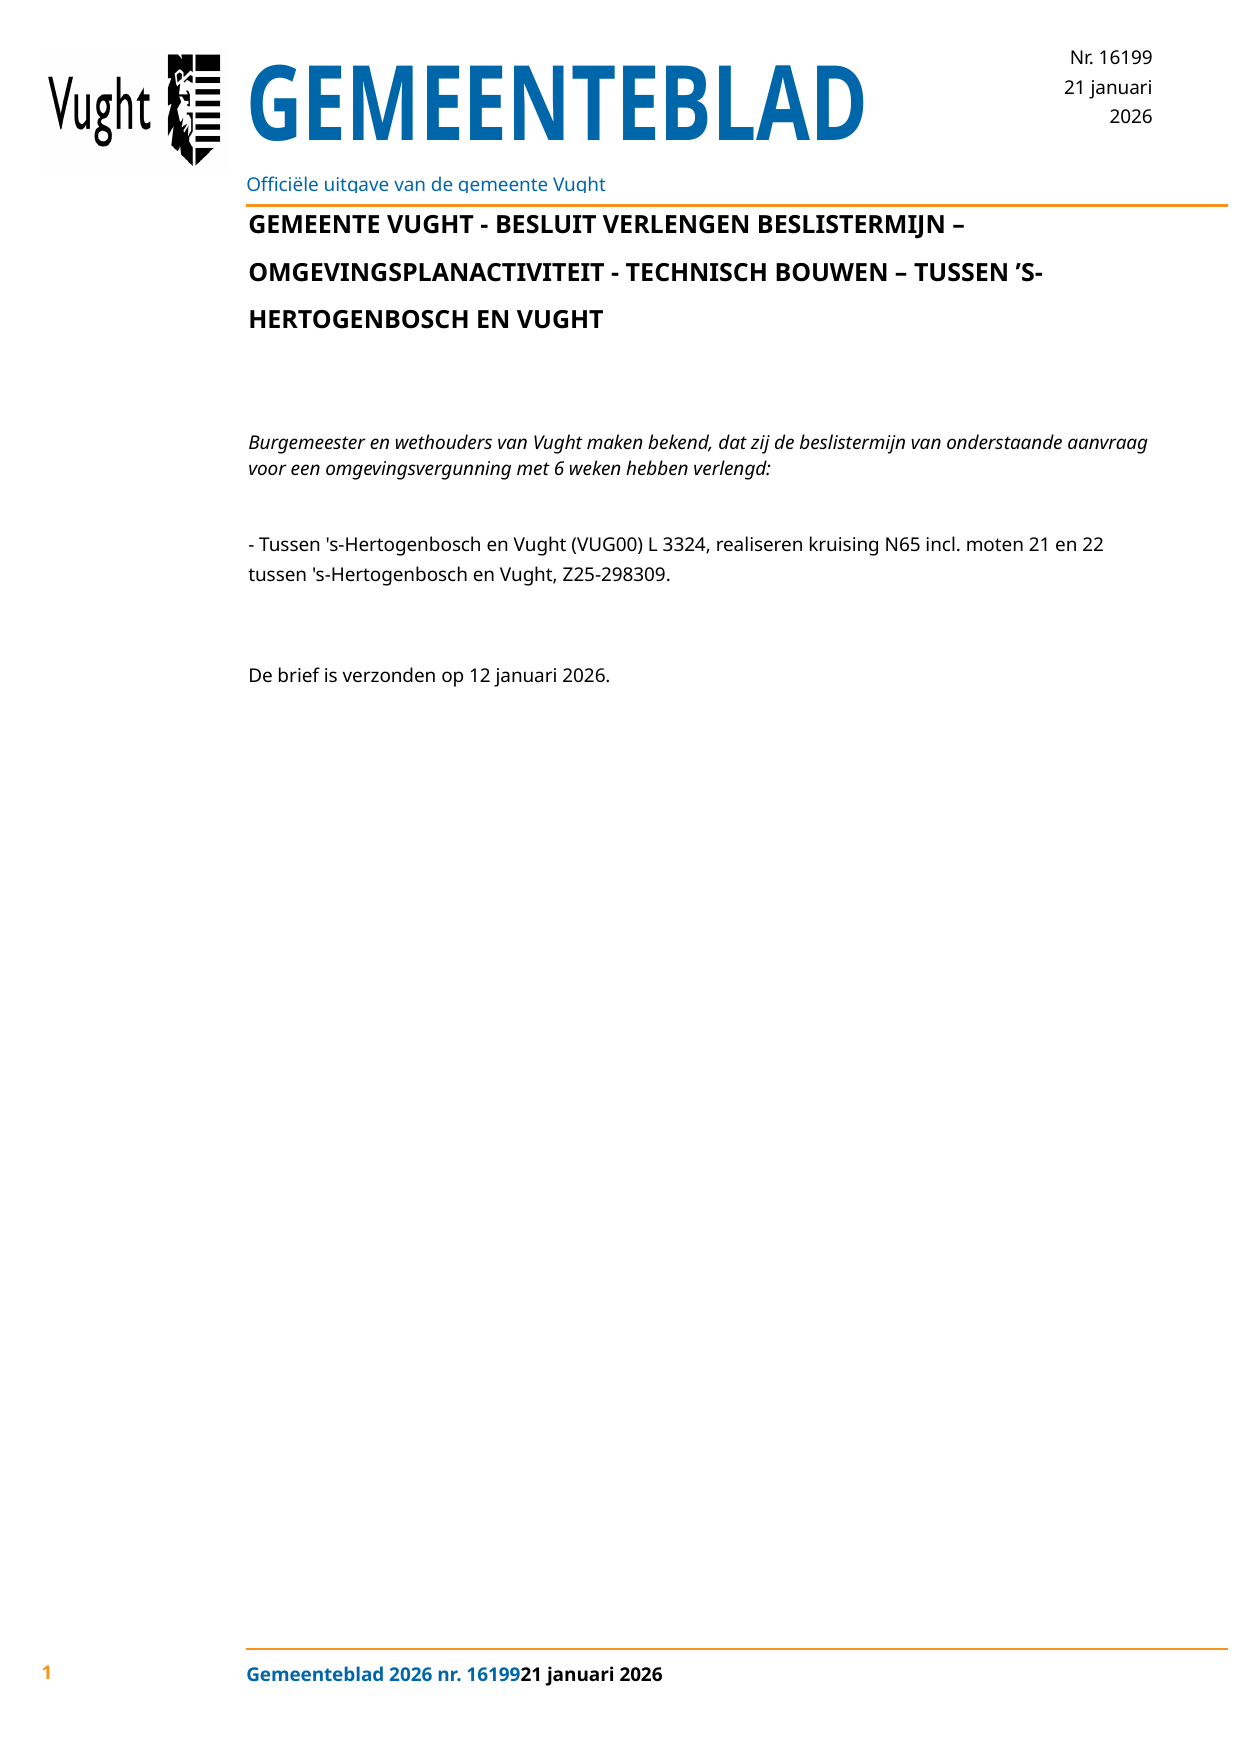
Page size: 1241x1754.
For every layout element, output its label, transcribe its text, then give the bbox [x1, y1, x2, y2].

picture [41, 47, 231, 172]
text GEMEENTE VUGHT - BESLUIT VERLENGEN BESLISTERMIJN – OMGEVINGSPLANACTIVITEIT - TECHNISCH BOUWEN – TUSSEN ’S-HERTOGENBOSCH EN VUGHT [248, 207, 1152, 336]
text De brief is verzonden op 12 januari 2026. [248, 662, 1152, 687]
text Burgemeester en wethouders van Vught maken bekend, dat zij de beslistermijn van onderstaande aanvraag voor een omgevingsvergunning met 6 weken hebben verlengd: [248, 429, 1152, 481]
text - Tussen 's-Hertogenbosch en Vught (VUG00) L 3324, realiseren kruising N65 incl. moten 21 en 22 tussen 's-Hertogenbosch en Vught, Z25-298309. [248, 531, 1152, 587]
